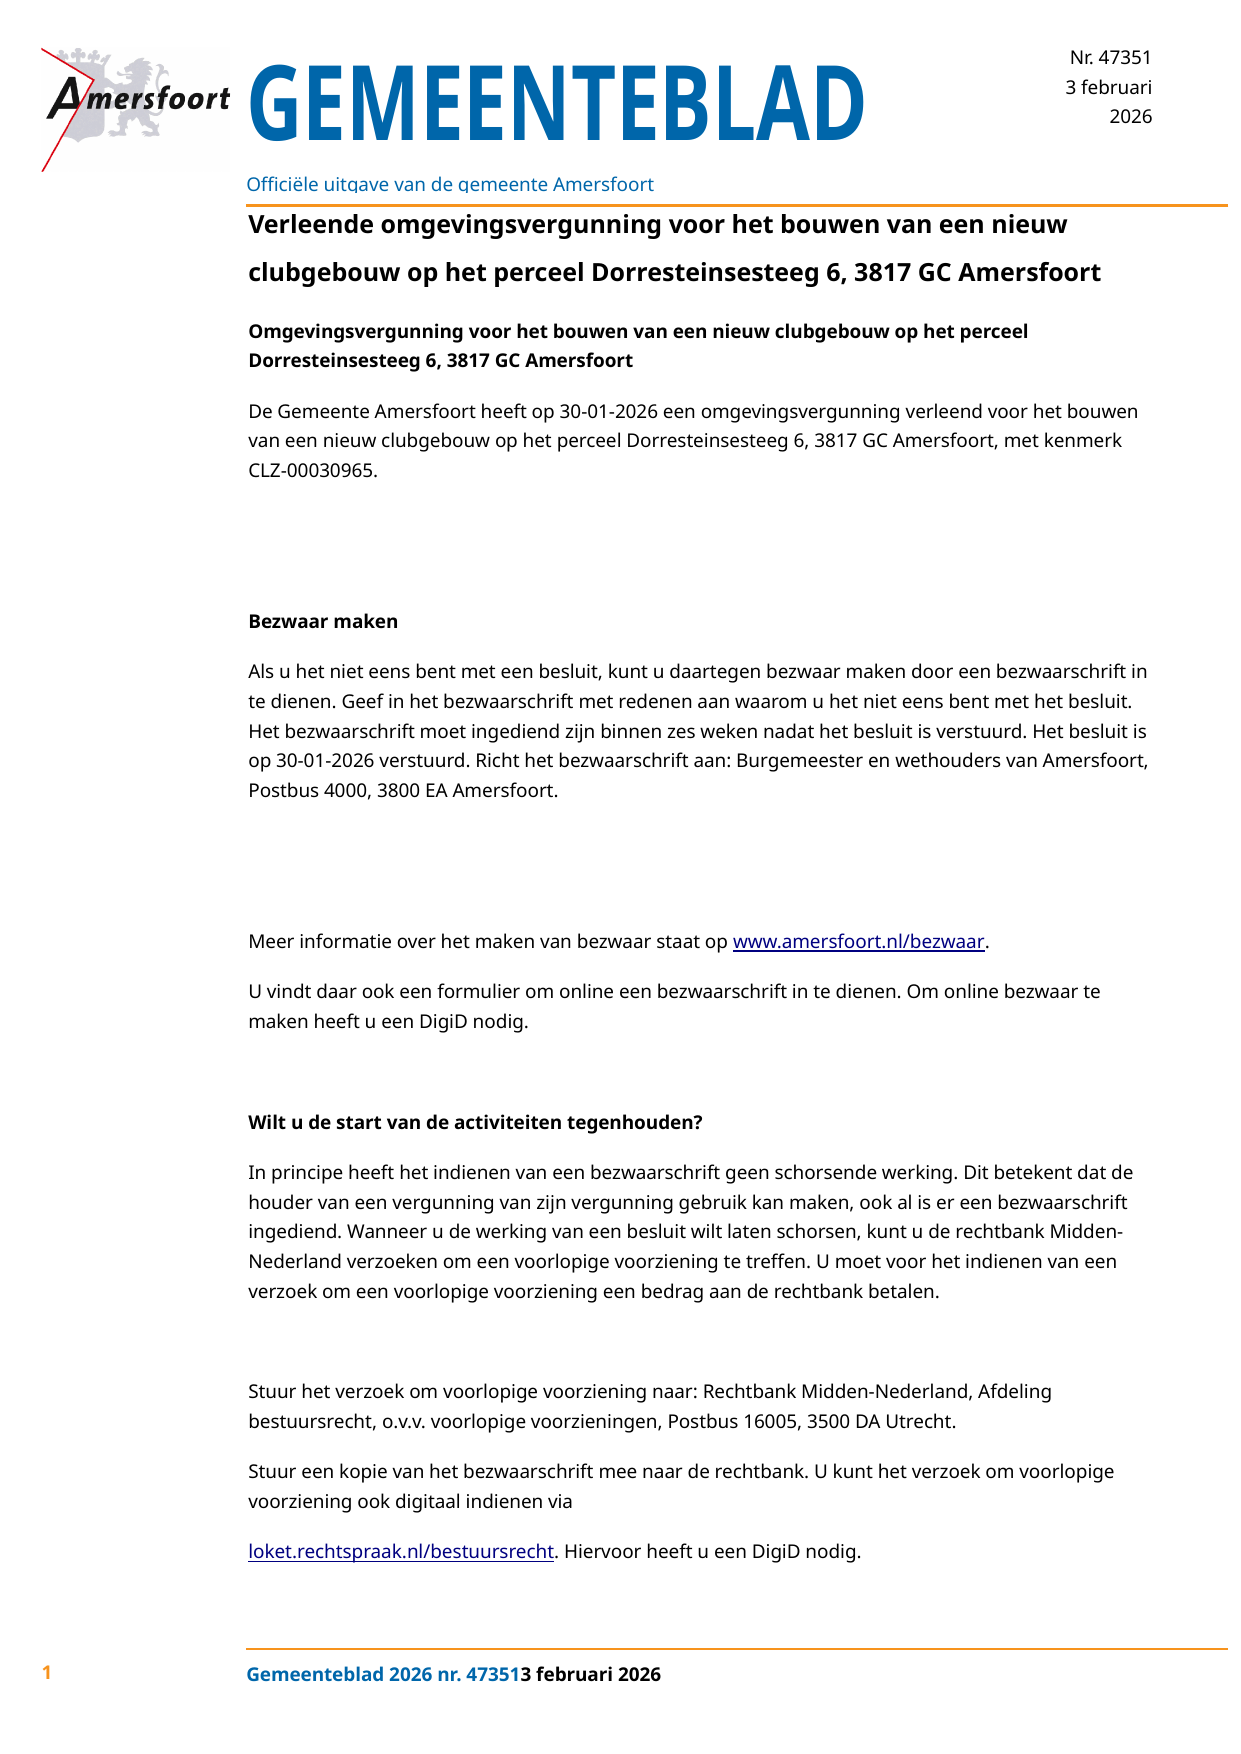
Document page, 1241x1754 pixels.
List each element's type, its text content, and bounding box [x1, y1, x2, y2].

picture [41, 47, 231, 172]
text Omgevingsvergunning voor het bouwen van een nieuw clubgebouw op het perceel Dorresteinsesteeg 6, 3817 GC Amersfoort [248, 318, 1152, 373]
text U vindt daar ook een formulier om online een bezwaarschrift in te dienen. Om online bezwaar te maken heeft u een DigiD nodig. [248, 979, 1152, 1034]
text Stuur een kopie van het bezwaarschrift mee naar de rechtbank. U kunt het verzoek om voorlopige voorziening ook digitaal indienen via [248, 1459, 1152, 1514]
text De Gemeente Amersfoort heeft op 30-01-2026 een omgevingsvergunning verleend voor het bouwen van een nieuw clubgebouw op het perceel Dorresteinsesteeg 6, 3817 GC Amersfoort, met kenmerk CLZ-00030965. [248, 398, 1152, 483]
text Verleende omgevingsvergunning voor het bouwen van een nieuw clubgebouw op het perceel Dorresteinsesteeg 6, 3817 GC Amersfoort [248, 207, 1152, 288]
text Als u het niet eens bent met een besluit, kunt u daartegen bezwaar maken door een bezwaarschrift in te dienen. Geef in het bezwaarschrift met redenen aan waarom u het niet eens bent met het besluit. Het bezwaarschrift moet ingediend zijn binnen zes weken nadat het besluit is verstuurd. Het besluit is op 30-01-2026 verstuurd. Richt het bezwaarschrift aan: Burgemeester en wethouders van Amersfoort, Postbus 4000, 3800 EA Amersfoort. [248, 659, 1152, 803]
text loket.rechtspraak.nl/bestuursrecht. Hiervoor heeft u een DigiD nodig. [248, 1539, 1152, 1564]
text Stuur het verzoek om voorlopige voorziening naar: Rechtbank Midden-Nederland, Afdeling bestuursrecht, o.v.v. voorlopige voorzieningen, Postbus 16005, 3500 DA Utrecht. [248, 1379, 1152, 1434]
text In principe heeft het indienen van een bezwaarschrift geen schorsende werking. Dit betekent dat de houder van een vergunning van zijn vergunning gebruik kan maken, ook al is er een bezwaarschrift ingediend. Wanneer u de werking van een besluit wilt laten schorsen, kunt u de rechtbank Midden-Nederland verzoeken om een voorlopige voorziening te treffen. U moet voor het indienen van een verzoek om een voorlopige voorziening een bedrag aan de rechtbank betalen. [248, 1159, 1152, 1304]
text Bezwaar maken [248, 608, 1152, 634]
text Meer informatie over het maken van bezwaar staat op www.amersfoort.nl/bezwaar. [248, 928, 1152, 954]
text Wilt u de start van de activiteiten tegenhouden? [248, 1109, 1152, 1135]
